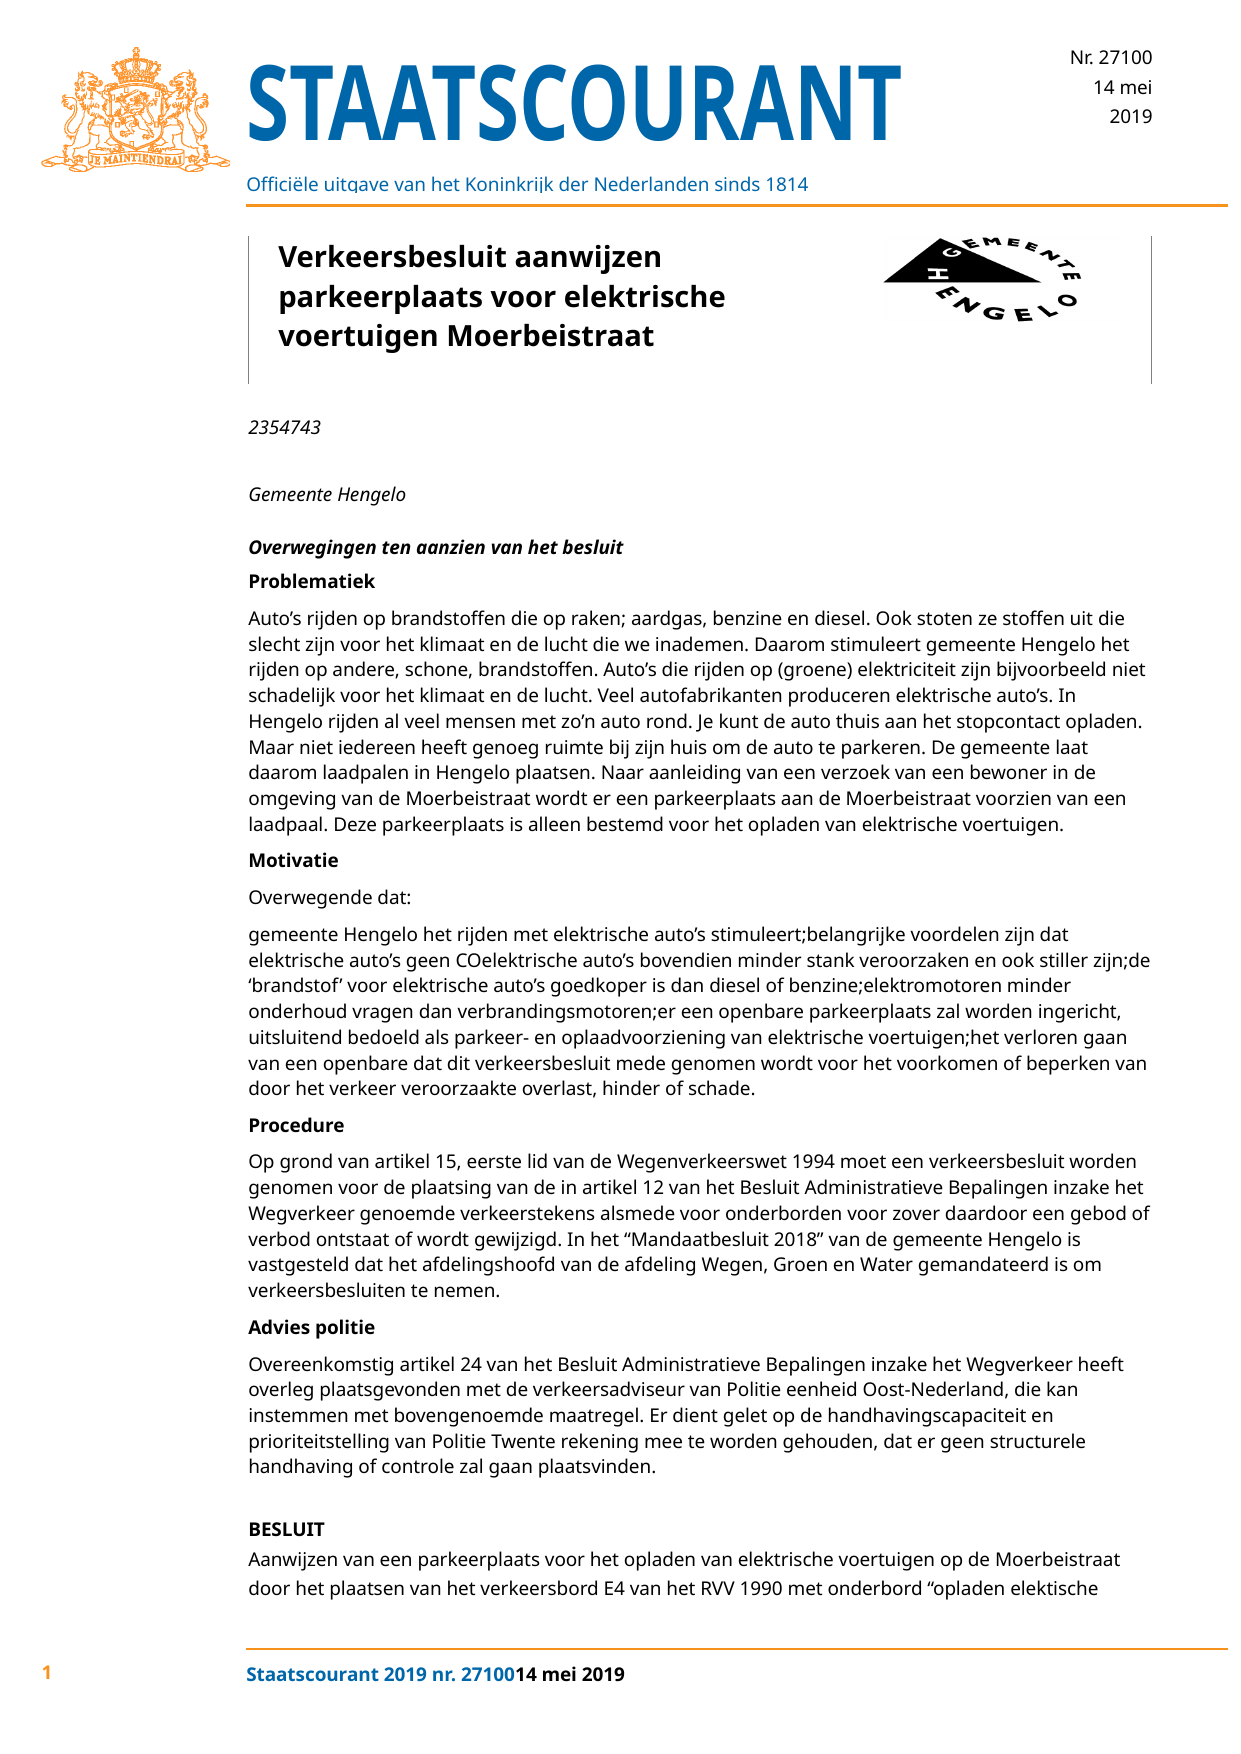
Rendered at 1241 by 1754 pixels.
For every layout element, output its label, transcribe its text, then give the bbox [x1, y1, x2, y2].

text Advies politie [248, 1314, 1152, 1340]
table_header Verkeersbesluit aanwijzen parkeerplaats voor elektrische voertuigen Moerbeistraat [249, 236, 850, 384]
text BESLUIT [248, 1516, 1152, 1542]
picture [882, 236, 1119, 322]
text Aanwijzen van een parkeerplaats voor het opladen van elektrische voertuigen op de Moerbeistraat door het plaatsen van het verkeersbord E4 van het RVV 1990 met onderbord “opladen elektische [248, 1546, 1152, 1601]
text Problematiek [248, 568, 1152, 594]
table_header [850, 236, 1151, 384]
text 2354743 [248, 414, 1152, 440]
text gemeente Hengelo het rijden met elektrische auto’s stimuleert;belangrijke voordelen zijn dat elektrische auto’s geen COelektrische auto’s bovendien minder stank veroorzaken en ook stiller zijn;de ‘brandstof’ voor elektrische auto’s goedkoper is dan diesel of benzine;elektromotoren minder onderhoud vragen dan verbrandingsmotoren;er een openbare parkeerplaats zal worden ingericht, uitsluitend bedoeld als parkeer- en oplaadvoorziening van elektrische voertuigen;het verloren gaan van een openbare dat dit verkeersbesluit mede genomen wordt voor het voorkomen of beperken van door het verkeer veroorzaakte overlast, hinder of schade. [248, 921, 1152, 1101]
text Overeenkomstig artikel 24 van het Besluit Administratieve Bepalingen inzake het Wegverkeer heeft overleg plaatsgevonden met de verkeersadviseur van Politie eenheid Oost-Nederland, die kan instemmen met bovengenoemde maatregel. Er dient gelet op de handhavingscapaciteit en prioriteitstelling van Politie Twente rekening mee te worden gehouden, dat er geen structurele handhaving of controle zal gaan plaatsvinden. [248, 1351, 1152, 1479]
picture [41, 47, 231, 172]
text Overwegende dat: [248, 884, 1152, 910]
text Procedure [248, 1112, 1152, 1138]
text Op grond van artikel 15, eerste lid van de Wegenverkeerswet 1994 moet een verkeersbesluit worden genomen voor de plaatsing van de in artikel 12 van het Besluit Administratieve Bepalingen inzake het Wegverkeer genoemde verkeerstekens alsmede voor onderborden voor zover daardoor een gebod of verbod ontstaat of wordt gewijzigd. In het “Mandaatbesluit 2018” van de gemeente Hengelo is vastgesteld dat het afdelingshoofd van de afdeling Wegen, Groen en Water gemandateerd is om verkeersbesluiten te nemen. [248, 1149, 1152, 1303]
text Auto’s rijden op brandstoffen die op raken; aardgas, benzine en diesel. Ook stoten ze stoffen uit die slecht zijn voor het klimaat en de lucht die we inademen. Daarom stimuleert gemeente Hengelo het rijden op andere, schone, brandstoffen. Auto’s die rijden op (groene) elektriciteit zijn bijvoorbeeld niet schadelijk voor het klimaat en de lucht. Veel autofabrikanten produceren elektrische auto’s. In Hengelo rijden al veel mensen met zo’n auto rond. Je kunt de auto thuis aan het stopcontact opladen. Maar niet iedereen heeft genoeg ruimte bij zijn huis om de auto te parkeren. De gemeente laat daarom laadpalen in Hengelo plaatsen. Naar aanleiding van een verzoek van een bewoner in de omgeving van de Moerbeistraat wordt er een parkeerplaats aan de Moerbeistraat voorzien van een laadpaal. Deze parkeerplaats is alleen bestemd voor het opladen van elektrische voertuigen. [248, 605, 1152, 837]
text Gemeente Hengelo [248, 482, 1152, 507]
text Overwegingen ten aanzien van het besluit [248, 534, 1152, 560]
text Motivatie [248, 848, 1152, 873]
